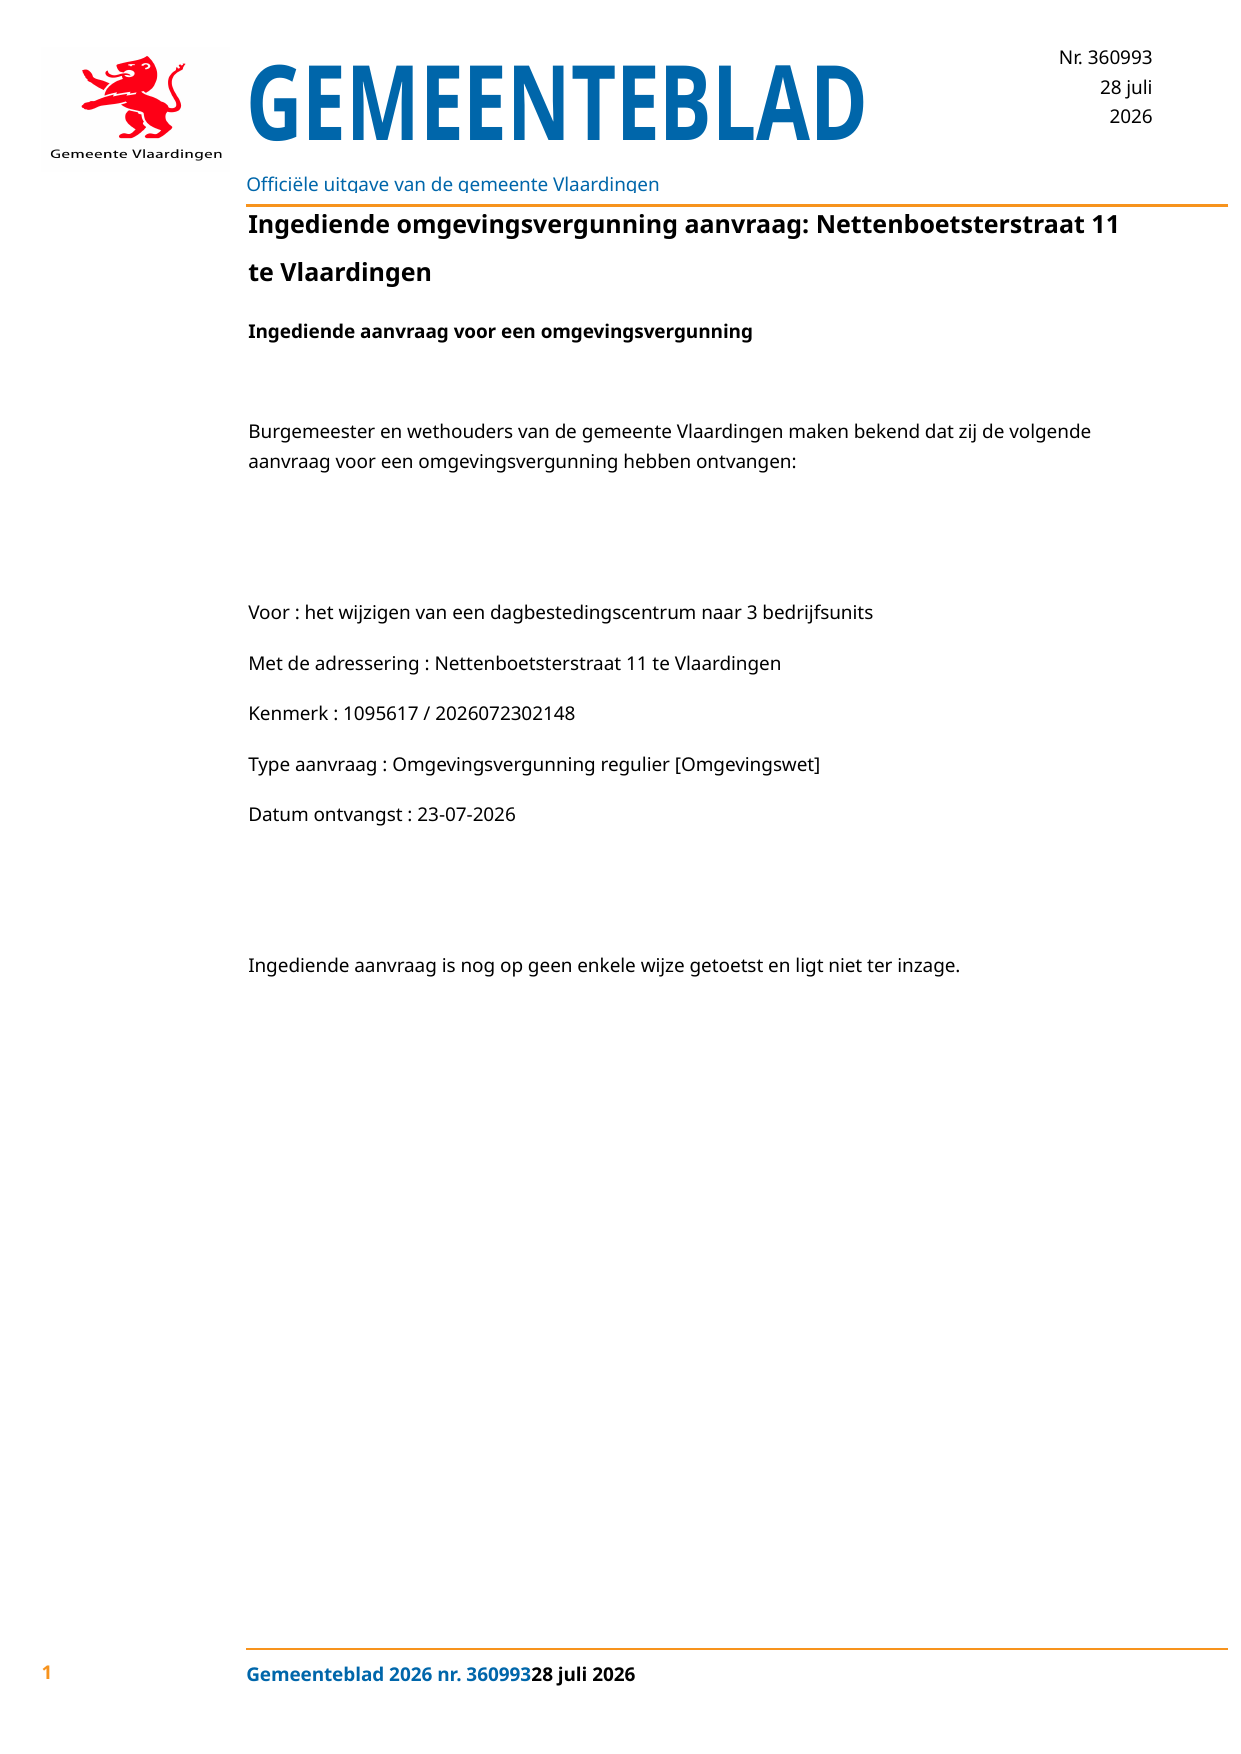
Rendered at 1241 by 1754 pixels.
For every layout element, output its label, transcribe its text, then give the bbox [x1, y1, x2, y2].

text Met de adressering : Nettenboetsterstraat 11 te Vlaardingen [248, 650, 1152, 676]
text Burgemeester en wethouders van de gemeente Vlaardingen maken bekend dat zij de volgende aanvraag voor een omgevingsvergunning hebben ontvangen: [248, 419, 1152, 474]
text Type aanvraag : Omgevingsvergunning regulier [Omgevingswet] [248, 751, 1152, 777]
text Voor : het wijzigen van een dagbestedingscentrum naar 3 bedrijfsunits [248, 599, 1152, 625]
text Ingediende omgevingsvergunning aanvraag: Nettenboetsterstraat 11 te Vlaardingen [248, 207, 1152, 288]
text Ingediende aanvraag is nog op geen enkele wijze getoetst en ligt niet ter inzage. [248, 952, 1152, 978]
text Ingediende aanvraag voor een omgevingsvergunning [248, 318, 1152, 344]
text Kenmerk : 1095617 / 2026072302148 [248, 700, 1152, 726]
text Datum ontvangst : 23-07-2026 [248, 801, 1152, 827]
picture [41, 47, 231, 172]
